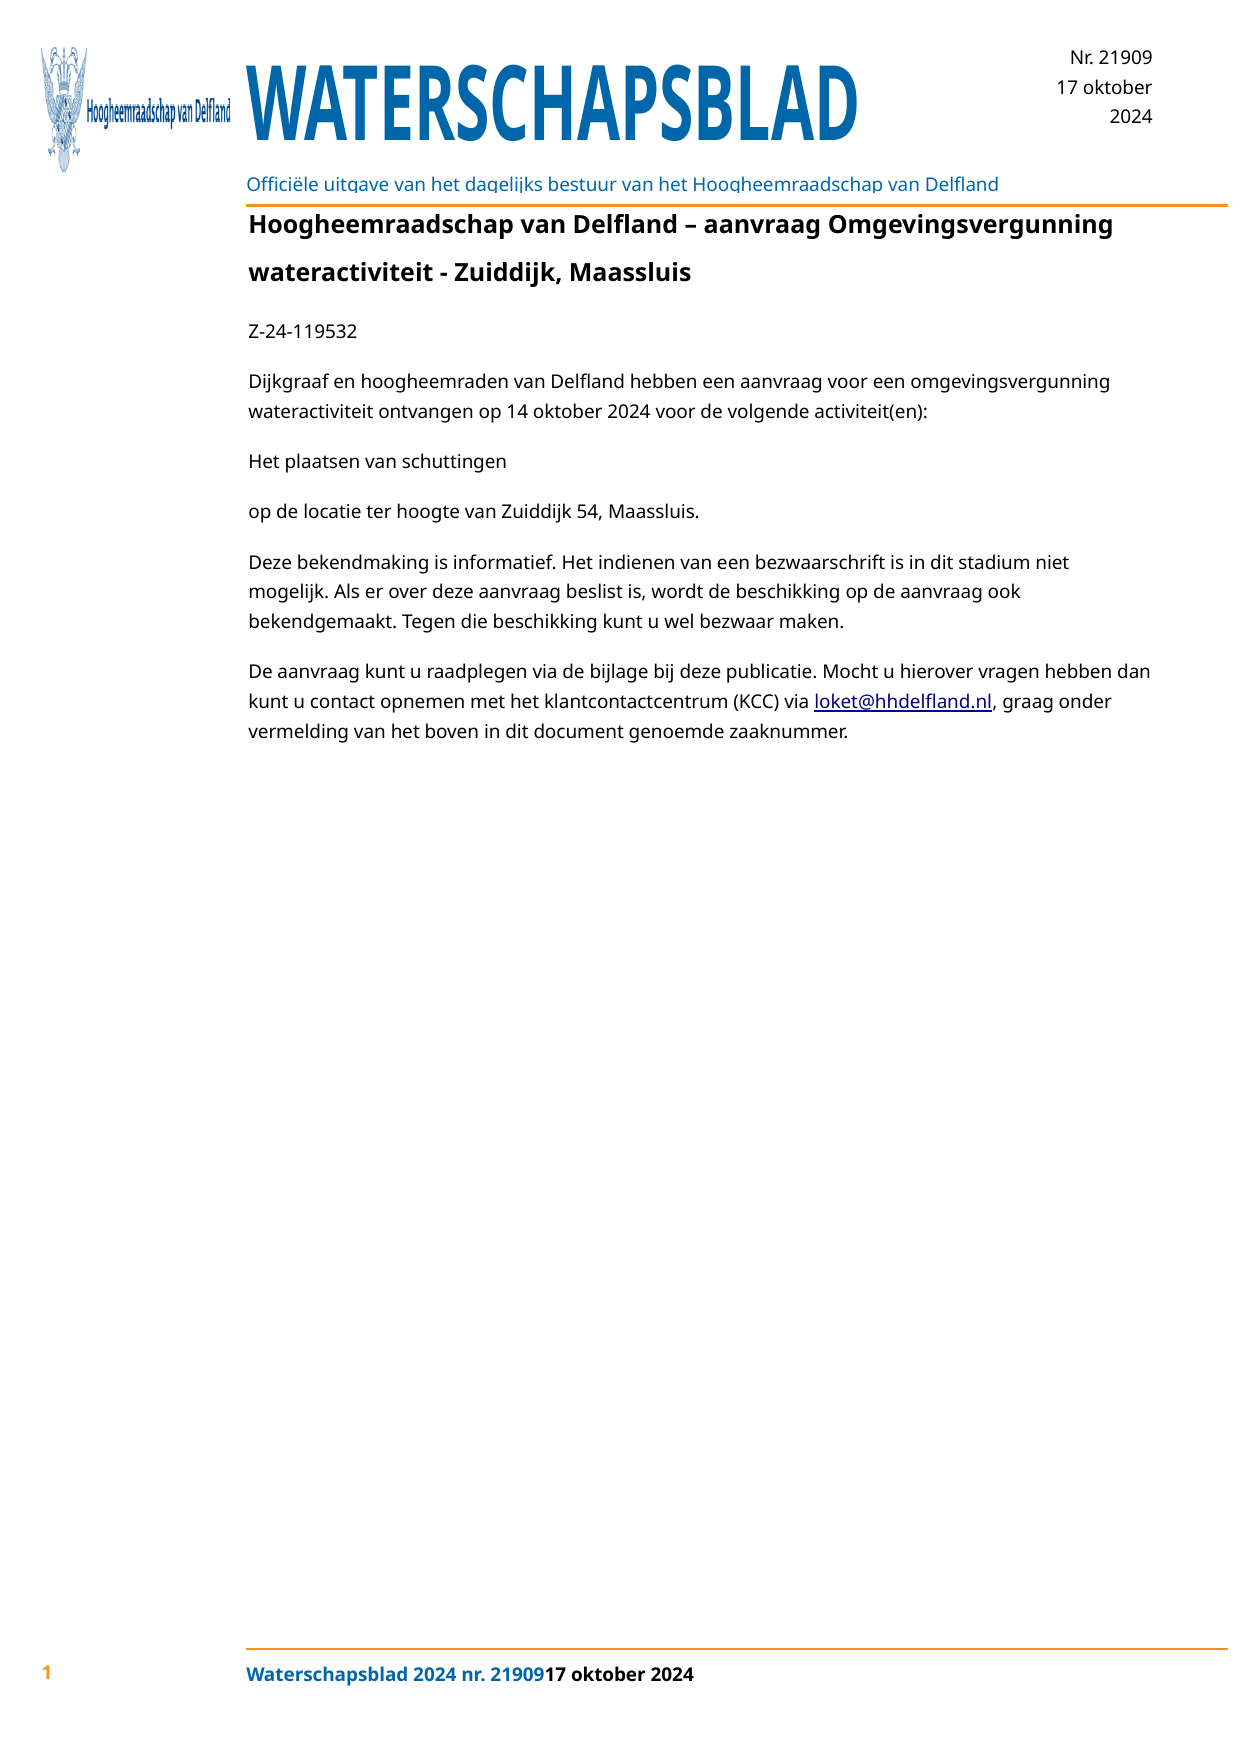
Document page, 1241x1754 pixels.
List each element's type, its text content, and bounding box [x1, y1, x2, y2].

text De aanvraag kunt u raadplegen via de bijlage bij deze publicatie. Mocht u hierover vragen hebben dan kunt u contact opnemen met het klantcontactcentrum (KCC) via loket@hhdelfland.nl, graag onder vermelding van het boven in dit document genoemde zaaknummer. [248, 659, 1152, 744]
picture [41, 47, 231, 172]
text Dijkgraaf en hoogheemraden van Delfland hebben een aanvraag voor een omgevingsvergunning wateractiviteit ontvangen op 14 oktober 2024 voor de volgende activiteit(en): [248, 368, 1152, 424]
text op de locatie ter hoogte van Zuiddijk 54, Maassluis. [248, 499, 1152, 524]
text Z-24-119532 [248, 318, 1152, 344]
text Het plaatsen van schuttingen [248, 448, 1152, 474]
text Deze bekendmaking is informatief. Het indienen van een bezwaarschrift is in dit stadium niet mogelijk. Als er over deze aanvraag beslist is, wordt de beschikking op de aanvraag ook bekendgemaakt. Tegen die beschikking kunt u wel bezwaar maken. [248, 549, 1152, 634]
text Hoogheemraadschap van Delfland – aanvraag Omgevingsvergunning wateractiviteit - Zuiddijk, Maassluis [248, 207, 1152, 288]
